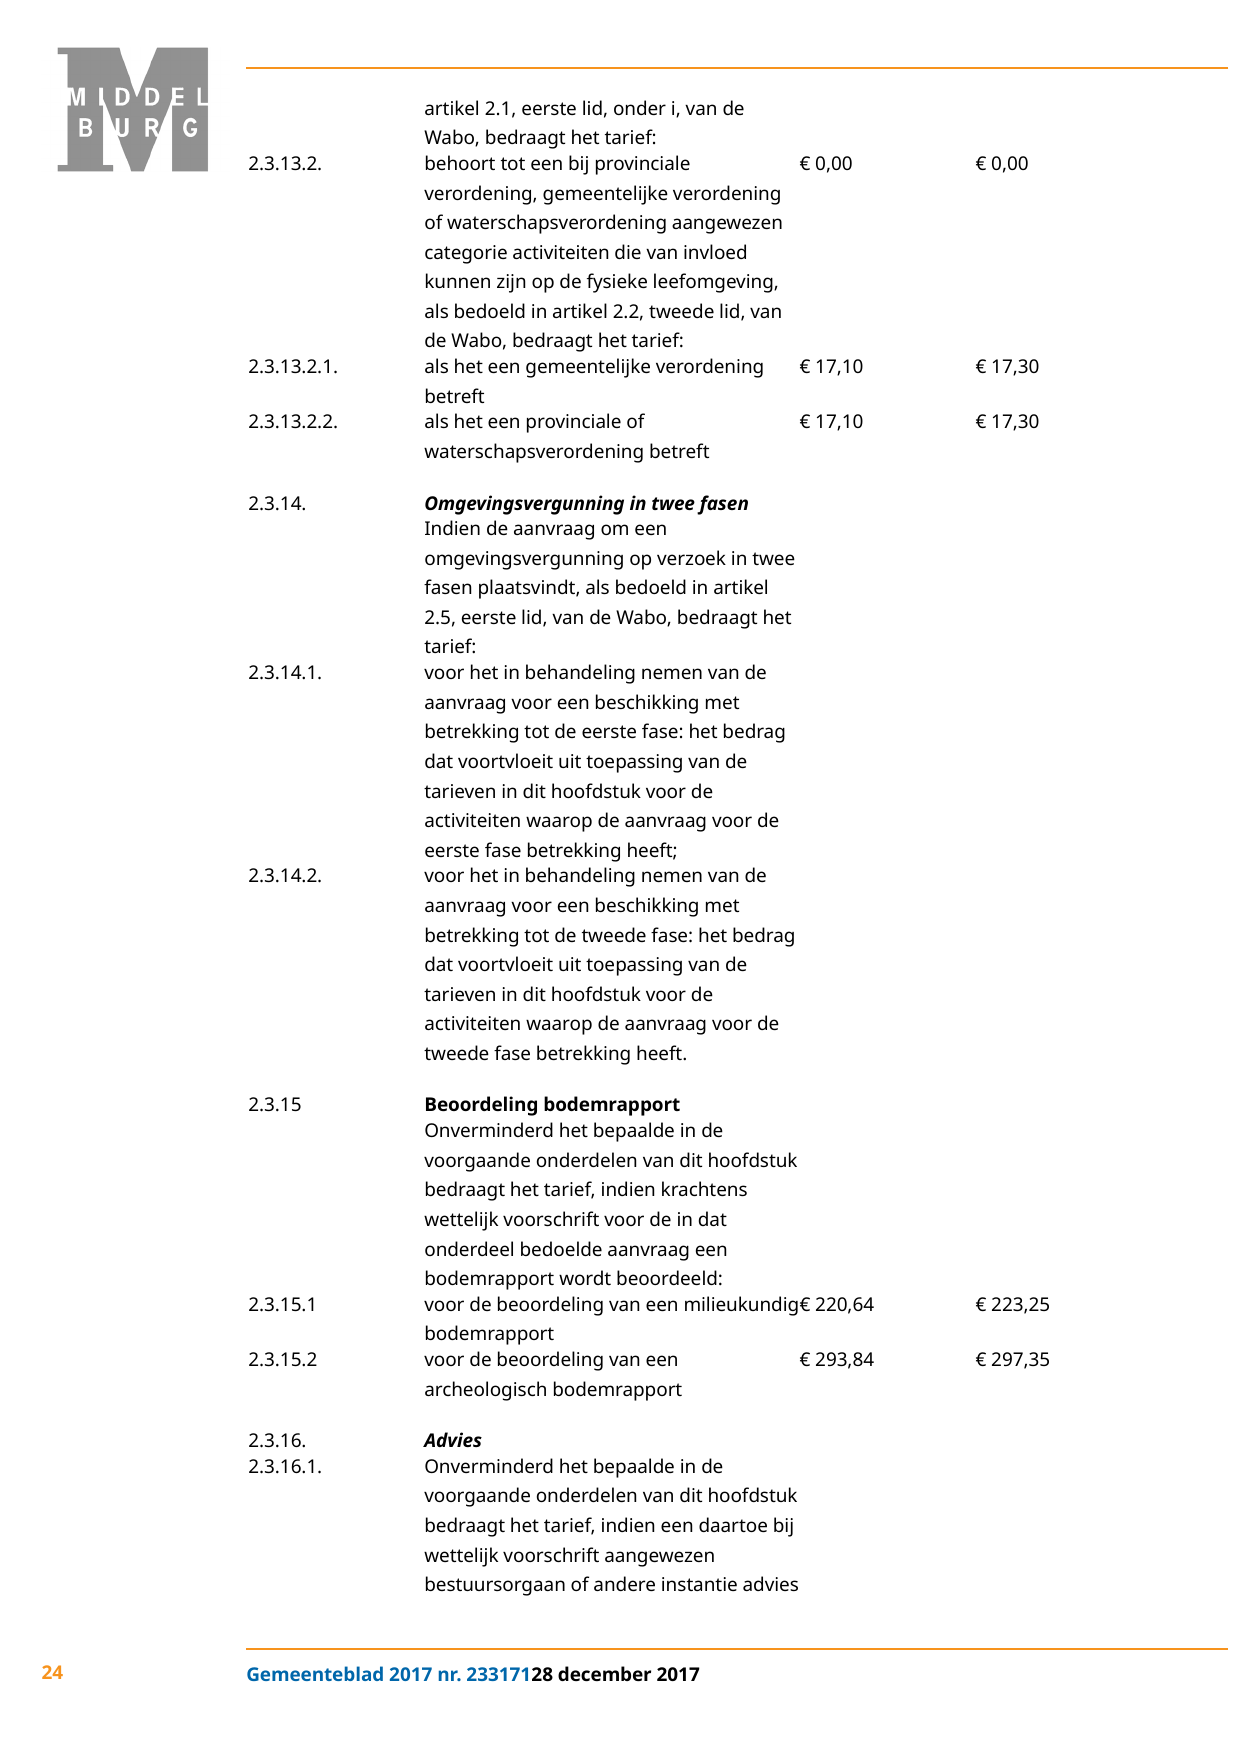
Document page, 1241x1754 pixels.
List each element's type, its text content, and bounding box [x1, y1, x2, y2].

table_cell Indien de aanvraag om een omgevingsvergunning op verzoek in twee fasen plaatsvindt, als bedoeld in artikel 2.5, eerste lid, van de Wabo, bedraagt het tarief: [424, 515, 799, 659]
table_cell € 293,84 [799, 1346, 975, 1402]
table_cell 2.3.16. [248, 1428, 424, 1453]
table_cell [975, 863, 1152, 1066]
table_cell [799, 464, 975, 490]
table_cell € 297,35 [975, 1346, 1152, 1402]
table_cell 2.3.15 [248, 1092, 424, 1117]
table_cell [799, 95, 975, 150]
table_cell [799, 490, 975, 515]
table_cell € 17,30 [975, 409, 1152, 464]
table_cell [975, 1066, 1152, 1092]
table_cell voor de beoordeling van een archeologisch bodemrapport [424, 1346, 799, 1402]
table_cell [248, 1066, 424, 1092]
table_cell [248, 1118, 424, 1291]
table_cell [975, 1402, 1152, 1427]
table_cell [975, 1118, 1152, 1291]
table_cell € 17,10 [799, 409, 975, 464]
table_cell [799, 1118, 975, 1291]
table_cell [975, 515, 1152, 659]
table_cell voor het in behandeling nemen van de aanvraag voor een beschikking met betrekking tot de eerste fase: het bedrag dat voortvloeit uit toepassing van de tarieven in dit hoofdstuk voor de activiteiten waarop de aanvraag voor de eerste fase betrekking heeft; [424, 660, 799, 863]
table_cell 2.3.14.2. [248, 863, 424, 1066]
table_cell € 0,00 [799, 150, 975, 353]
table_cell 2.3.15.1 [248, 1291, 424, 1346]
table_cell Onverminderd het bepaalde in de voorgaande onderdelen van dit hoofdstuk bedraagt het tarief, indien een daartoe bij wettelijk voorschrift aangewezen bestuursorgaan of andere instantie advies [424, 1453, 799, 1597]
table_cell [975, 1428, 1152, 1453]
picture [41, 47, 231, 172]
table_cell voor de beoordeling van een milieukundig bodemrapport [424, 1291, 799, 1346]
table_cell [975, 1092, 1152, 1117]
table_cell 2.3.13.2. [248, 150, 424, 353]
table_cell als het een provinciale of waterschapsverordening betreft [424, 409, 799, 464]
table_cell Omgevingsvergunning in twee fasen [424, 490, 799, 515]
table_cell 2.3.15.2 [248, 1346, 424, 1402]
table_cell behoort tot een bij provinciale verordening, gemeentelijke verordening of waterschapsverordening aangewezen categorie activiteiten die van invloed kunnen zijn op de fysieke leefomgeving, als bedoeld in artikel 2.2, tweede lid, van de Wabo, bedraagt het tarief: [424, 150, 799, 353]
table_cell 2.3.14.1. [248, 660, 424, 863]
table_cell [248, 464, 424, 490]
table_cell Onverminderd het bepaalde in de voorgaande onderdelen van dit hoofdstuk bedraagt het tarief, indien krachtens wettelijk voorschrift voor de in dat onderdeel bedoelde aanvraag een bodemrapport wordt beoordeeld: [424, 1118, 799, 1291]
table_cell als het een gemeentelijke verordening betreft [424, 353, 799, 409]
table_cell voor het in behandeling nemen van de aanvraag voor een beschikking met betrekking tot de tweede fase: het bedrag dat voortvloeit uit toepassing van de tarieven in dit hoofdstuk voor de activiteiten waarop de aanvraag voor de tweede fase betrekking heeft. [424, 863, 799, 1066]
table_cell [975, 660, 1152, 863]
table_cell [799, 863, 975, 1066]
table_cell [248, 1402, 424, 1427]
table_cell € 223,25 [975, 1291, 1152, 1346]
table_cell [975, 464, 1152, 490]
table_cell € 17,10 [799, 353, 975, 409]
table_cell [799, 1453, 975, 1597]
table_cell [799, 515, 975, 659]
table_cell [424, 1402, 799, 1427]
table_cell [975, 490, 1152, 515]
table_cell artikel 2.1, eerste lid, onder i, van de Wabo, bedraagt het tarief: [424, 95, 799, 150]
table_cell € 220,64 [799, 1291, 975, 1346]
table_cell [975, 95, 1152, 150]
table_cell 2.3.13.2.1. [248, 353, 424, 409]
table_cell Advies [424, 1428, 799, 1453]
table_cell [975, 1453, 1152, 1597]
table_cell [248, 95, 424, 150]
table_cell [799, 1428, 975, 1453]
table_cell [424, 1066, 799, 1092]
table_cell € 17,30 [975, 353, 1152, 409]
table_cell [799, 1402, 975, 1427]
table_cell 2.3.13.2.2. [248, 409, 424, 464]
table_cell [248, 515, 424, 659]
table_cell [424, 464, 799, 490]
table_cell 2.3.14. [248, 490, 424, 515]
table_cell 2.3.16.1. [248, 1453, 424, 1597]
table_cell Beoordeling bodemrapport [424, 1092, 799, 1117]
table_cell € 0,00 [975, 150, 1152, 353]
table_cell [799, 660, 975, 863]
table_cell [799, 1066, 975, 1092]
table_cell [799, 1092, 975, 1117]
